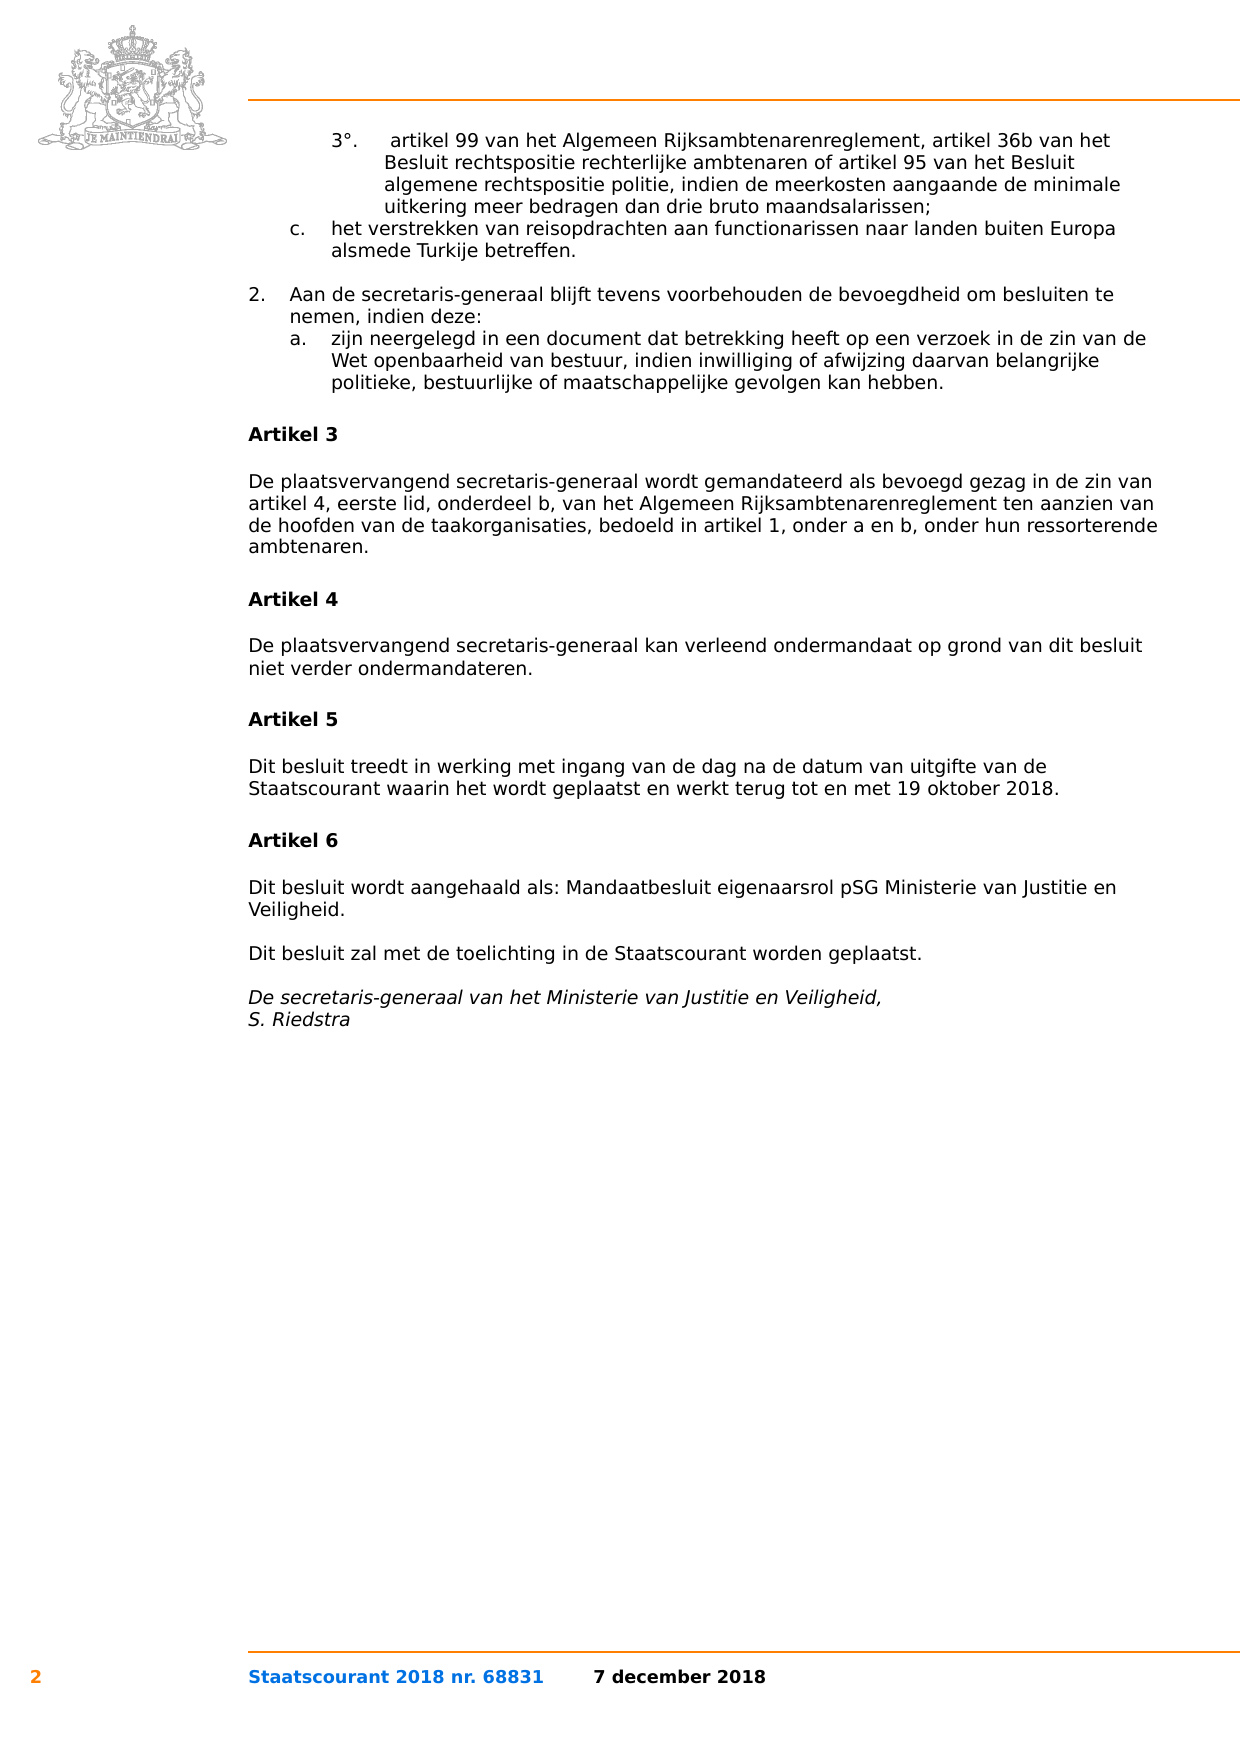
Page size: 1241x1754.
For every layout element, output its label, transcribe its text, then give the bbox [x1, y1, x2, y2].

text De plaatsvervangend secretaris-generaal wordt gemandateerd als bevoegd gezag in de zin van artikel 4, eerste lid, onderdeel b, van het Algemeen Rijksambtenarenreglement ten aanzien van de hoofden van de taakorganisaties, bedoeld in artikel 1, onder a en b, onder hun ressorterende ambtenaren. [248, 471, 1163, 558]
text a. zijn neergelegd in een document dat betrekking heeft op een verzoek in de zin van de Wet openbaarheid van bestuur, indien inwilliging of afwijzing daarvan belangrijke politieke, bestuurlijke of maatschappelijke gevolgen kan hebben. [289, 328, 1163, 393]
text De secretaris-generaal van het Ministerie van Justitie en Veiligheid, S. Riedstra [248, 987, 1163, 1031]
subtitle Artikel 6 [248, 830, 1163, 852]
subtitle Artikel 4 [248, 588, 1163, 610]
text 2. Aan de secretaris-generaal blijft tevens voorbehouden de bevoegdheid om besluiten te nemen, indien deze: [248, 284, 1163, 328]
text De plaatsvervangend secretaris-generaal kan verleend ondermandaat op grond van dit besluit niet verder ondermandateren. [248, 635, 1163, 679]
picture [38, 25, 227, 150]
text Dit besluit treedt in werking met ingang van de dag na de datum van uitgifte van de Staatscourant waarin het wordt geplaatst en werkt terug tot en met 19 oktober 2018. [248, 756, 1163, 800]
subtitle Artikel 5 [248, 709, 1163, 731]
text Dit besluit zal met de toelichting in de Staatscourant worden geplaatst. [248, 943, 1163, 965]
text 3°. artikel 99 van het Algemeen Rijksambtenarenreglement, artikel 36b van het Besluit rechtspositie rechterlijke ambtenaren of artikel 95 van het Besluit algemene rechtspositie politie, indien de meerkosten aangaande de minimale uitkering meer bedragen dan drie bruto maandsalarissen; [331, 130, 1163, 218]
text c. het verstrekken van reisopdrachten aan functionarissen naar landen buiten Europa alsmede Turkije betreffen. [289, 218, 1163, 262]
text Dit besluit wordt aangehaald als: Mandaatbesluit eigenaarsrol pSG Ministerie van Justitie en Veiligheid. [248, 877, 1163, 921]
subtitle Artikel 3 [248, 423, 1163, 446]
